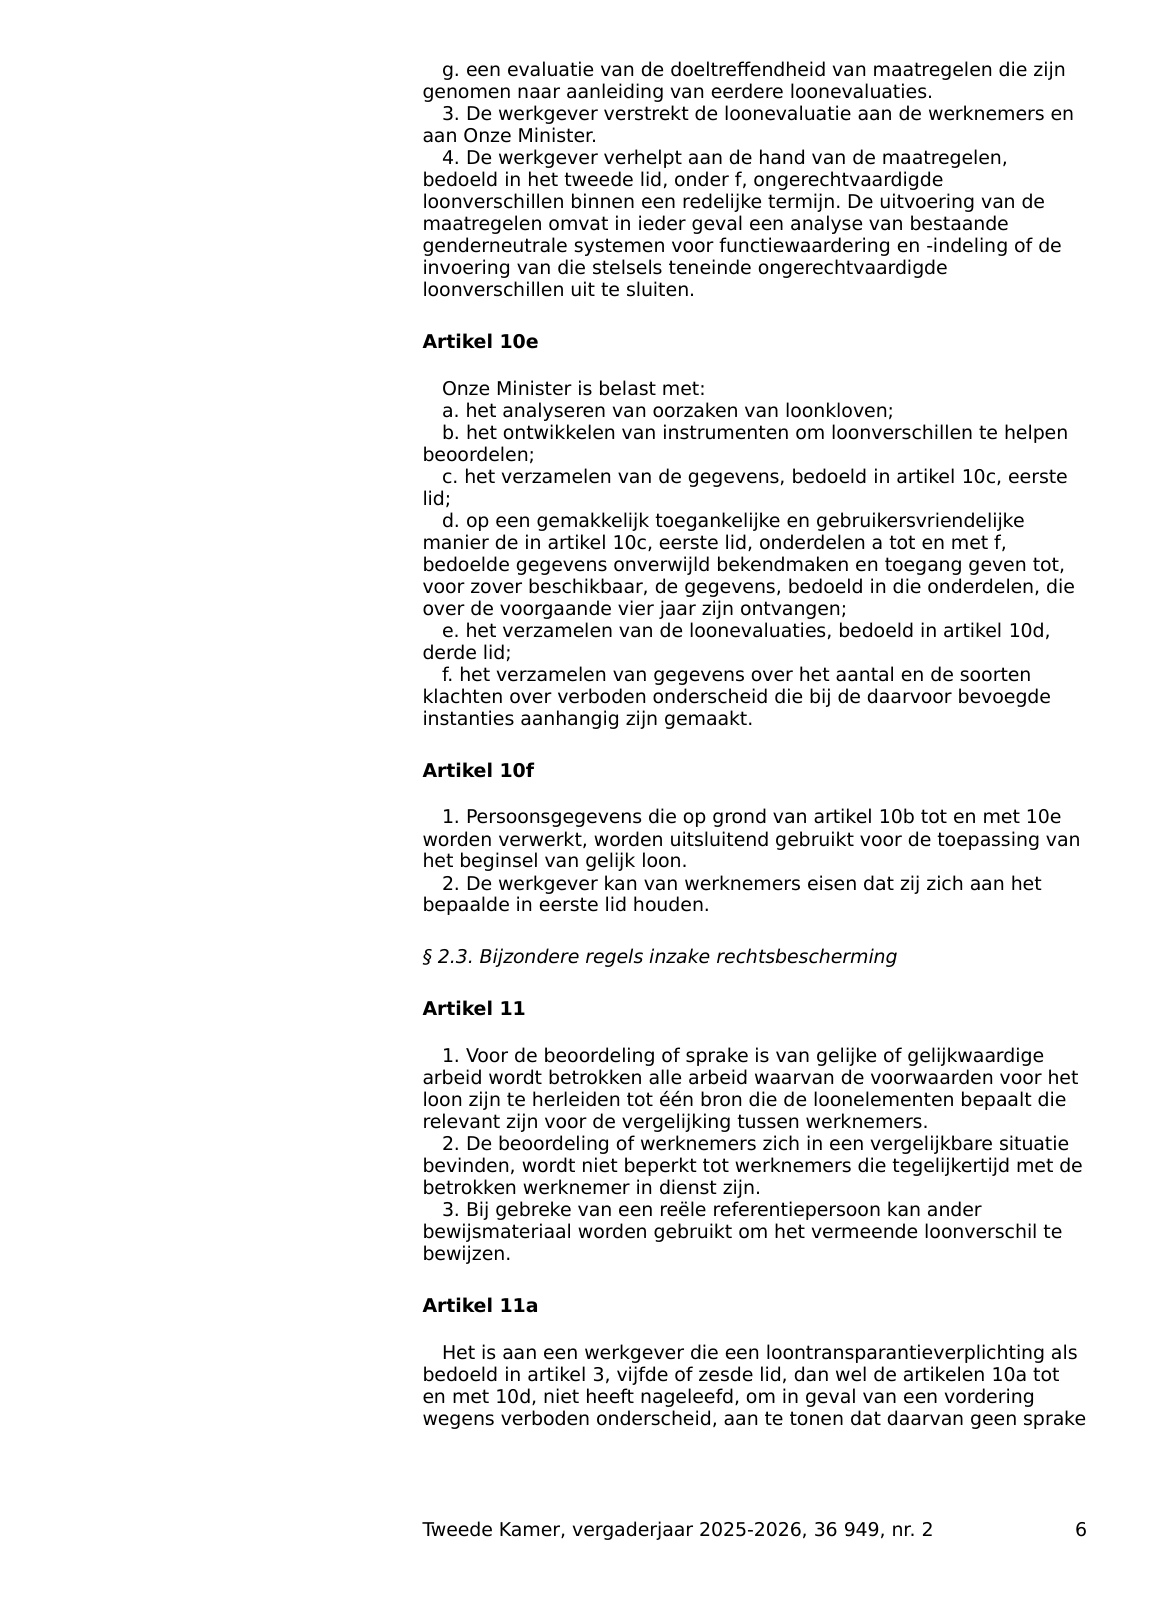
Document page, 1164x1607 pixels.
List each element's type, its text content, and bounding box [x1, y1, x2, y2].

text c. het verzamelen van de gegevens, bedoeld in artikel 10c, eerste lid; [422, 466, 1087, 510]
text Onze Minister is belast met: [422, 378, 1087, 400]
subtitle Artikel 11a [422, 1295, 1087, 1317]
subtitle Artikel 10f [422, 759, 1087, 781]
text 2. De beoordeling of werknemers zich in een vergelijkbare situatie bevinden, wordt niet beperkt tot werknemers die tegelijkertijd met de betrokken werknemer in dienst zijn. [422, 1133, 1087, 1199]
text 3. De werkgever verstrekt de loonevaluatie aan de werknemers en aan Onze Minister. [422, 103, 1087, 147]
text 2. De werkgever kan van werknemers eisen dat zij zich aan het bepaalde in eerste lid houden. [422, 872, 1087, 916]
text g. een evaluatie van de doeltreffendheid van maatregelen die zijn genomen naar aanleiding van eerdere loonevaluaties. [422, 59, 1087, 103]
subtitle § 2.3. Bijzondere regels inzake rechtsbescherming [422, 946, 1087, 968]
text b. het ontwikkelen van instrumenten om loonverschillen te helpen beoordelen; [422, 422, 1087, 466]
text 1. Persoonsgegevens die op grond van artikel 10b tot en met 10e worden verwerkt, worden uitsluitend gebruikt voor de toepassing van het beginsel van gelijk loon. [422, 806, 1087, 872]
text 4. De werkgever verhelpt aan de hand van de maatregelen, bedoeld in het tweede lid, onder f, ongerechtvaardigde loonverschillen binnen een redelijke termijn. De uitvoering van de maatregelen omvat in ieder geval een analyse van bestaande genderneutrale systemen voor functiewaardering en -indeling of de invoering van die stelsels teneinde ongerechtvaardigde loonverschillen uit te sluiten. [422, 147, 1087, 301]
text Het is aan een werkgever die een loontransparantieverplichting als bedoeld in artikel 3, vijfde of zesde lid, dan wel de artikelen 10a tot en met 10d, niet heeft nageleefd, om in geval van een vordering wegens verboden onderscheid, aan te tonen dat daarvan geen sprake [422, 1342, 1087, 1430]
text 3. Bij gebreke van een reële referentiepersoon kan ander bewijsmateriaal worden gebruikt om het vermeende loonverschil te bewijzen. [422, 1199, 1087, 1265]
subtitle Artikel 10e [422, 331, 1087, 353]
subtitle Artikel 11 [422, 998, 1087, 1020]
text f. het verzamelen van gegevens over het aantal en de soorten klachten over verboden onderscheid die bij de daarvoor bevoegde instanties aanhangig zijn gemaakt. [422, 663, 1087, 729]
text a. het analyseren van oorzaken van loonkloven; [422, 400, 1087, 422]
text d. op een gemakkelijk toegankelijke en gebruikersvriendelijke manier de in artikel 10c, eerste lid, onderdelen a tot en met f, bedoelde gegevens onverwijld bekendmaken en toegang geven tot, voor zover beschikbaar, de gegevens, bedoeld in die onderdelen, die over de voorgaande vier jaar zijn ontvangen; [422, 510, 1087, 619]
text 1. Voor de beoordeling of sprake is van gelijke of gelijkwaardige arbeid wordt betrokken alle arbeid waarvan de voorwaarden voor het loon zijn te herleiden tot één bron die de loonelementen bepaalt die relevant zijn voor de vergelijking tussen werknemers. [422, 1045, 1087, 1133]
text e. het verzamelen van de loonevaluaties, bedoeld in artikel 10d, derde lid; [422, 619, 1087, 663]
